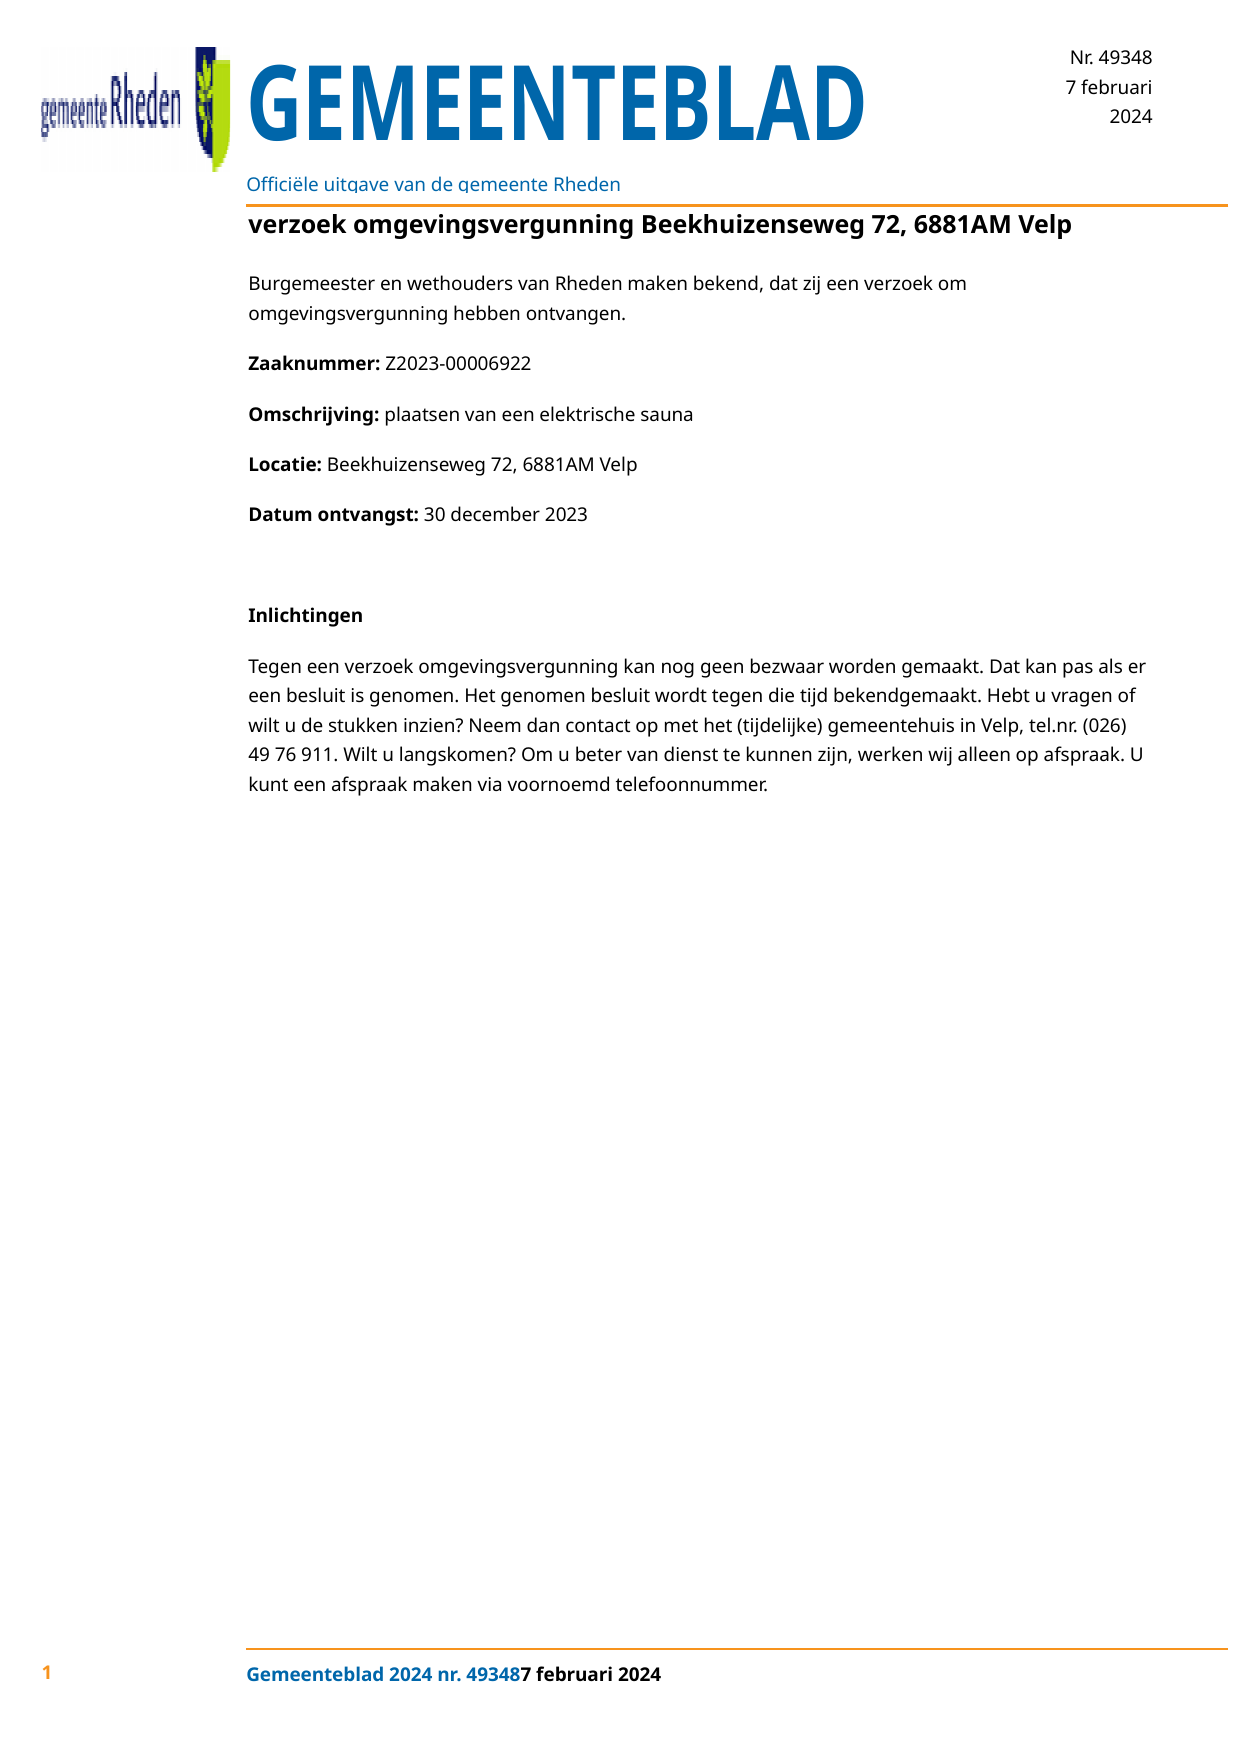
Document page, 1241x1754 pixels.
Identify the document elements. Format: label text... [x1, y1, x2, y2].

text Zaaknummer: Z2023-00006922 [248, 350, 1152, 376]
text Omschrijving: plaatsen van een elektrische sauna [248, 401, 1152, 426]
text Inlichtingen [248, 602, 1152, 628]
text verzoek omgevingsvergunning Beekhuizenseweg 72, 6881AM Velp [248, 207, 1152, 241]
text Tegen een verzoek omgevingsvergunning kan nog geen bezwaar worden gemaakt. Dat kan pas als er een besluit is genomen. Het genomen besluit wordt tegen die tijd bekendgemaakt. Hebt u vragen of wilt u de stukken inzien? Neem dan contact op met het (tijdelijke) gemeentehuis in Velp, tel.nr. (026) 49 76 911. Wilt u langskomen? Om u beter van dienst te kunnen zijn, werken wij alleen op afspraak. U kunt een afspraak maken via voornoemd telefoonnummer. [248, 653, 1152, 797]
text Burgemeester en wethouders van Rheden maken bekend, dat zij een verzoek om omgevingsvergunning hebben ontvangen. [248, 270, 1152, 326]
text Datum ontvangst: 30 december 2023 [248, 502, 1152, 527]
text Locatie: Beekhuizenseweg 72, 6881AM Velp [248, 451, 1152, 477]
picture [41, 47, 231, 172]
